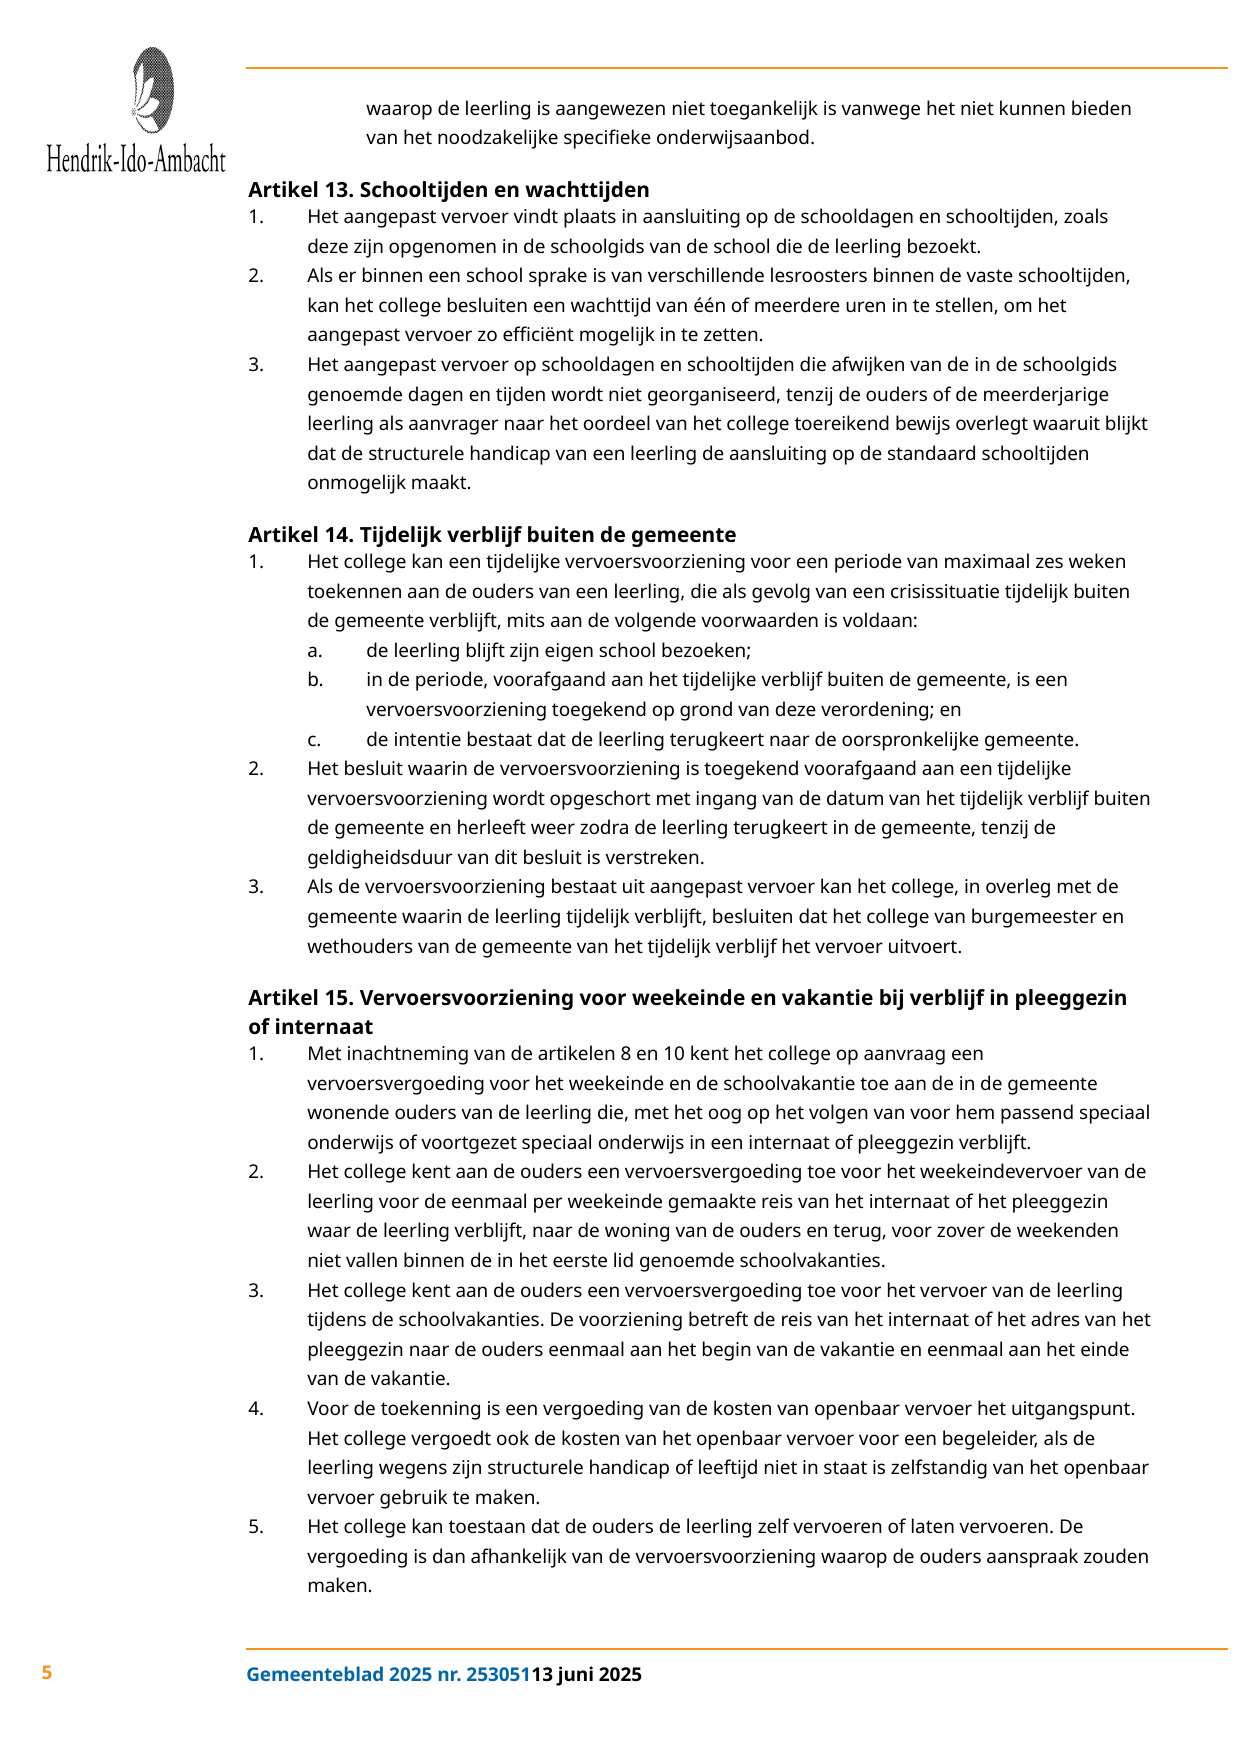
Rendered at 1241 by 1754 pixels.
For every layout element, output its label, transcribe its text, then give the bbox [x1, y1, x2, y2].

list Als de vervoersvoorziening bestaat uit aangepast vervoer kan het college, in overleg met de gemeente waarin de leerling tijdelijk verblijft, besluiten dat het college van burgemeester en wethouders van de gemeente van het tijdelijk verblijf het vervoer uitvoert. [248, 874, 1152, 959]
list in de periode, voorafgaand aan het tijdelijke verblijf buiten de gemeente, is een vervoersvoorziening toegekend op grond van deze verordening; en [307, 667, 1152, 722]
list Het besluit waarin de vervoersvoorziening is toegekend voorafgaand aan een tijdelijke vervoersvoorziening wordt opgeschort met ingang van de datum van het tijdelijk verblijf buiten de gemeente en herleeft weer zodra de leerling terugkeert in de gemeente, tenzij de geldigheidsduur van dit besluit is verstreken. [248, 755, 1152, 870]
list Met inachtneming van de artikelen 8 en 10 kent het college op aanvraag een vervoersvergoeding voor het weekeinde en de schoolvakantie toe aan de in de gemeente wonende ouders van de leerling die, met het oog op het volgen van voor hem passend speciaal onderwijs of voortgezet speciaal onderwijs in een internaat of pleeggezin verblijft. [248, 1040, 1152, 1155]
list waarop de leerling is aangewezen niet toegankelijk is vanwege het niet kunnen bieden van het noodzakelijke specifieke onderwijsaanbod. [307, 95, 1152, 150]
list de intentie bestaat dat de leerling terugkeert naar de oorspronkelijke gemeente. [307, 726, 1152, 752]
text Artikel 14. Tijdelijk verblijf buiten de gemeente [248, 520, 1152, 548]
text Artikel 15. Vervoersvoorziening voor weekeinde en vakantie bij verblijf in pleeggezin of internaat [248, 983, 1152, 1040]
list de leerling blijft zijn eigen school bezoeken; [307, 637, 1152, 663]
text Artikel 13. Schooltijden en wachttijden [248, 175, 1152, 203]
list Het college kan een tijdelijke vervoersvoorziening voor een periode van maximaal zes weken toekennen aan de ouders van een leerling, die als gevolg van een crisissituatie tijdelijk buiten de gemeente verblijft, mits aan de volgende voorwaarden is voldaan: [248, 548, 1152, 633]
list Het college kan toestaan dat de ouders de leerling zelf vervoeren of laten vervoeren. De vergoeding is dan afhankelijk van de vervoersvoorziening waarop de ouders aanspraak zouden maken. [248, 1513, 1152, 1598]
list Het college kent aan de ouders een vervoersvergoeding toe voor het vervoer van de leerling tijdens de schoolvakanties. De voorziening betreft de reis van het internaat of het adres van het pleeggezin naar de ouders eenmaal aan het begin van de vakantie en eenmaal aan het einde van de vakantie. [248, 1277, 1152, 1391]
list Het college kent aan de ouders een vervoersvergoeding toe voor het weekeindevervoer van de leerling voor de eenmaal per weekeinde gemaakte reis van het internaat of het pleeggezin waar de leerling verblijft, naar de woning van de ouders en terug, voor zover de weekenden niet vallen binnen de in het eerste lid genoemde schoolvakanties. [248, 1158, 1152, 1273]
picture [41, 47, 231, 172]
list Als er binnen een school sprake is van verschillende lesroosters binnen de vaste schooltijden, kan het college besluiten een wachttijd van één of meerdere uren in te stellen, om het aangepast vervoer zo efficiënt mogelijk in te zetten. [248, 262, 1152, 347]
list Voor de toekenning is een vergoeding van de kosten van openbaar vervoer het uitgangspunt. Het college vergoedt ook de kosten van het openbaar vervoer voor een begeleider, als de leerling wegens zijn structurele handicap of leeftijd niet in staat is zelfstandig van het openbaar vervoer gebruik te maken. [248, 1395, 1152, 1510]
list Het aangepast vervoer op schooldagen en schooltijden die afwijken van de in de schoolgids genoemde dagen en tijden wordt niet georganiseerd, tenzij de ouders of de meerderjarige leerling als aanvrager naar het oordeel van het college toereikend bewijs overlegt waaruit blijkt dat de structurele handicap van een leerling de aansluiting op de standaard schooltijden onmogelijk maakt. [248, 351, 1152, 495]
list Het aangepast vervoer vindt plaats in aansluiting op de schooldagen en schooltijden, zoals deze zijn opgenomen in de schoolgids van de school die de leerling bezoekt. [248, 203, 1152, 258]
